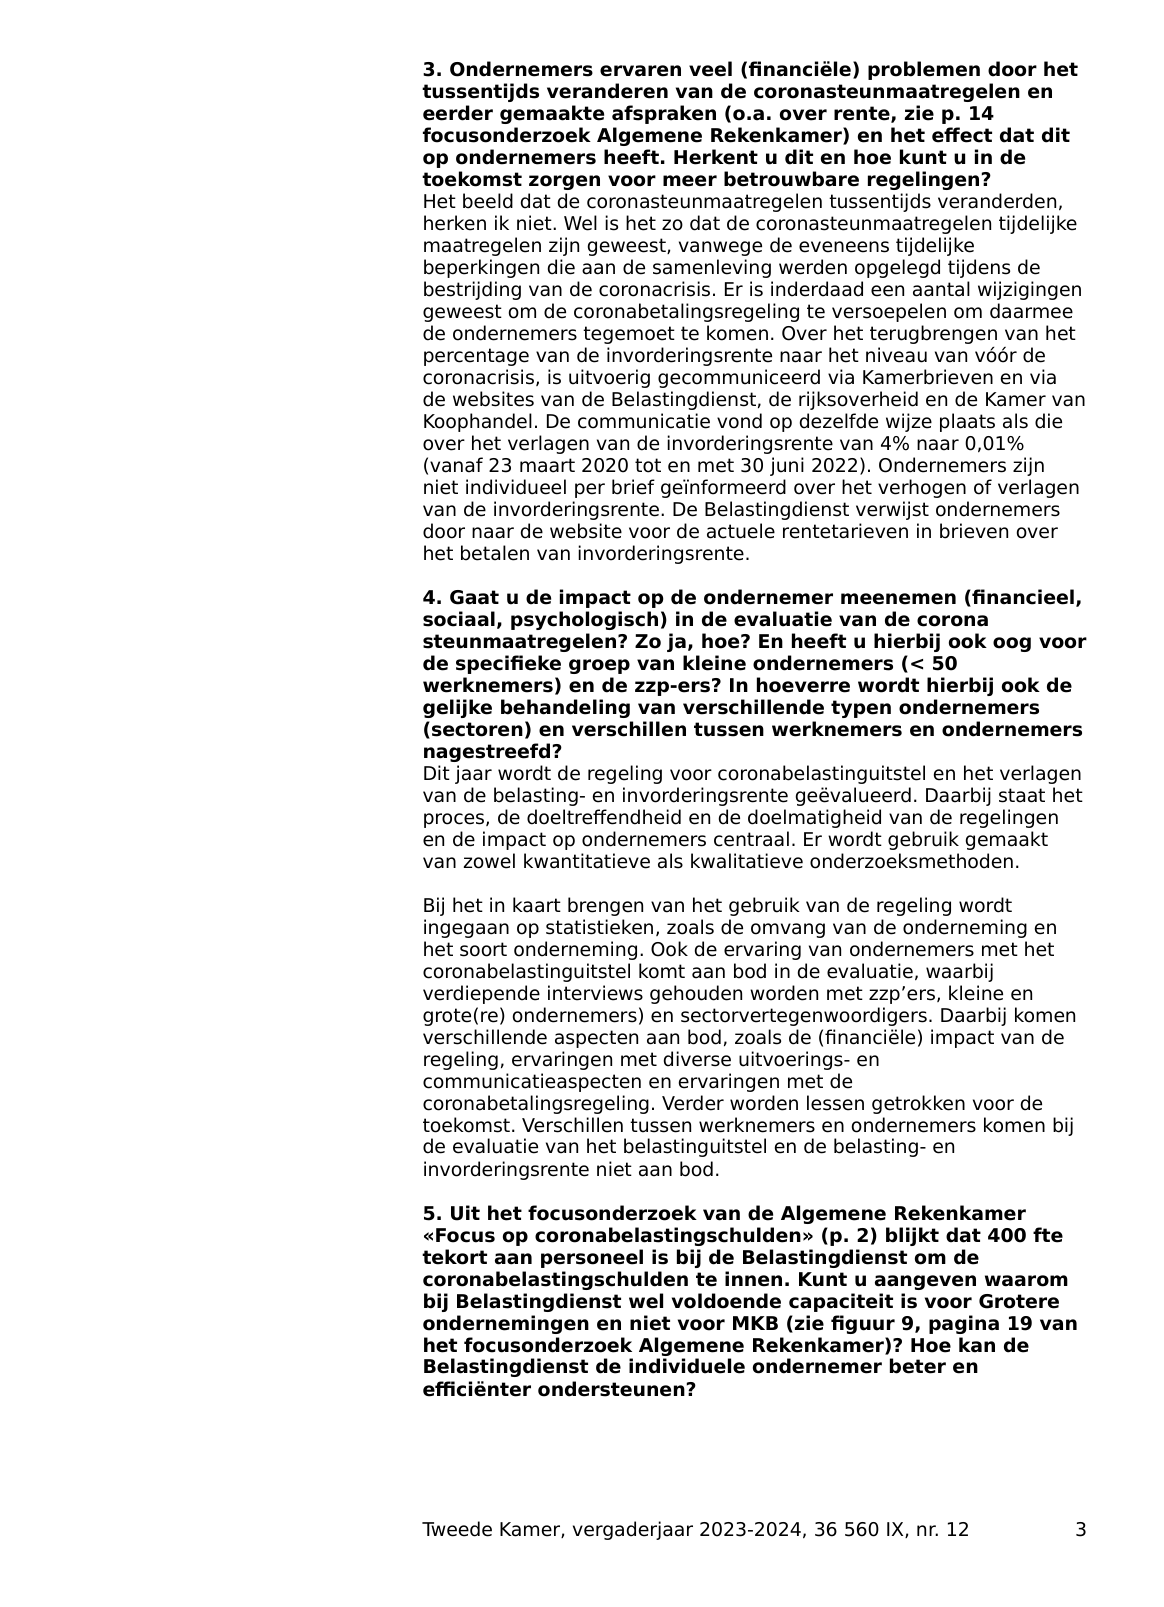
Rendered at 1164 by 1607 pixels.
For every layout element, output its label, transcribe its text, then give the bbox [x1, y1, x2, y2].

text 4. Gaat u de impact op de ondernemer meenemen (financieel, sociaal, psychologisch) in de evaluatie van de corona steunmaatregelen? Zo ja, hoe? En heeft u hierbij ook oog voor de specifieke groep van kleine ondernemers (< 50 werknemers) en de zzp-ers? In hoeverre wordt hierbij ook de gelijke behandeling van verschillende typen ondernemers (sectoren) en verschillen tussen werknemers en ondernemers nagestreefd? [422, 587, 1087, 763]
text Dit jaar wordt de regeling voor coronabelastinguitstel en het verlagen van de belasting- en invorderingsrente geëvalueerd. Daarbij staat het proces, de doeltreffendheid en de doelmatigheid van de regelingen en de impact op ondernemers centraal. Er wordt gebruik gemaakt van zowel kwantitatieve als kwalitatieve onderzoeksmethoden. [422, 763, 1087, 872]
text Het beeld dat de coronasteunmaatregelen tussentijds veranderden, herken ik niet. Wel is het zo dat de coronasteunmaatregelen tijdelijke maatregelen zijn geweest, vanwege de eveneens tijdelijke beperkingen die aan de samenleving werden opgelegd tijdens de bestrijding van de coronacrisis. Er is inderdaad een aantal wijzigingen geweest om de coronabetalingsregeling te versoepelen om daarmee de ondernemers tegemoet te komen. Over het terugbrengen van het percentage van de invorderingsrente naar het niveau van vóór de coronacrisis, is uitvoerig gecommuniceerd via Kamerbrieven en via de websites van de Belastingdienst, de rijksoverheid en de Kamer van Koophandel. De communicatie vond op dezelfde wijze plaats als die over het verlagen van de invorderingsrente van 4% naar 0,01% (vanaf 23 maart 2020 tot en met 30 juni 2022). Ondernemers zijn niet individueel per brief geïnformeerd over het verhogen of verlagen van de invorderingsrente. De Belastingdienst verwijst ondernemers door naar de website voor de actuele rentetarieven in brieven over het betalen van invorderingsrente. [422, 191, 1087, 564]
text 3. Ondernemers ervaren veel (financiële) problemen door het tussentijds veranderen van de coronasteunmaatregelen en eerder gemaakte afspraken (o.a. over rente, zie p. 14 focusonderzoek Algemene Rekenkamer) en het effect dat dit op ondernemers heeft. Herkent u dit en hoe kunt u in de toekomst zorgen voor meer betrouwbare regelingen? [422, 59, 1087, 191]
text 5. Uit het focusonderzoek van de Algemene Rekenkamer «Focus op coronabelastingschulden» (p. 2) blijkt dat 400 fte tekort aan personeel is bij de Belastingdienst om de coronabelastingschulden te innen. Kunt u aangeven waarom bij Belastingdienst wel voldoende capaciteit is voor Grotere ondernemingen en niet voor MKB (zie figuur 9, pagina 19 van het focusonderzoek Algemene Rekenkamer)? Hoe kan de Belastingdienst de individuele ondernemer beter en efficiënter ondersteunen? [422, 1203, 1087, 1400]
text Bij het in kaart brengen van het gebruik van de regeling wordt ingegaan op statistieken, zoals de omvang van de onderneming en het soort onderneming. Ook de ervaring van ondernemers met het coronabelastinguitstel komt aan bod in de evaluatie, waarbij verdiepende interviews gehouden worden met zzp’ers, kleine en grote(re) ondernemers) en sectorvertegenwoordigers. Daarbij komen verschillende aspecten aan bod, zoals de (financiële) impact van de regeling, ervaringen met diverse uitvoerings- en communicatieaspecten en ervaringen met de coronabetalingsregeling. Verder worden lessen getrokken voor de toekomst. Verschillen tussen werknemers en ondernemers komen bij de evaluatie van het belastinguitstel en de belasting- en invorderingsrente niet aan bod. [422, 895, 1087, 1180]
